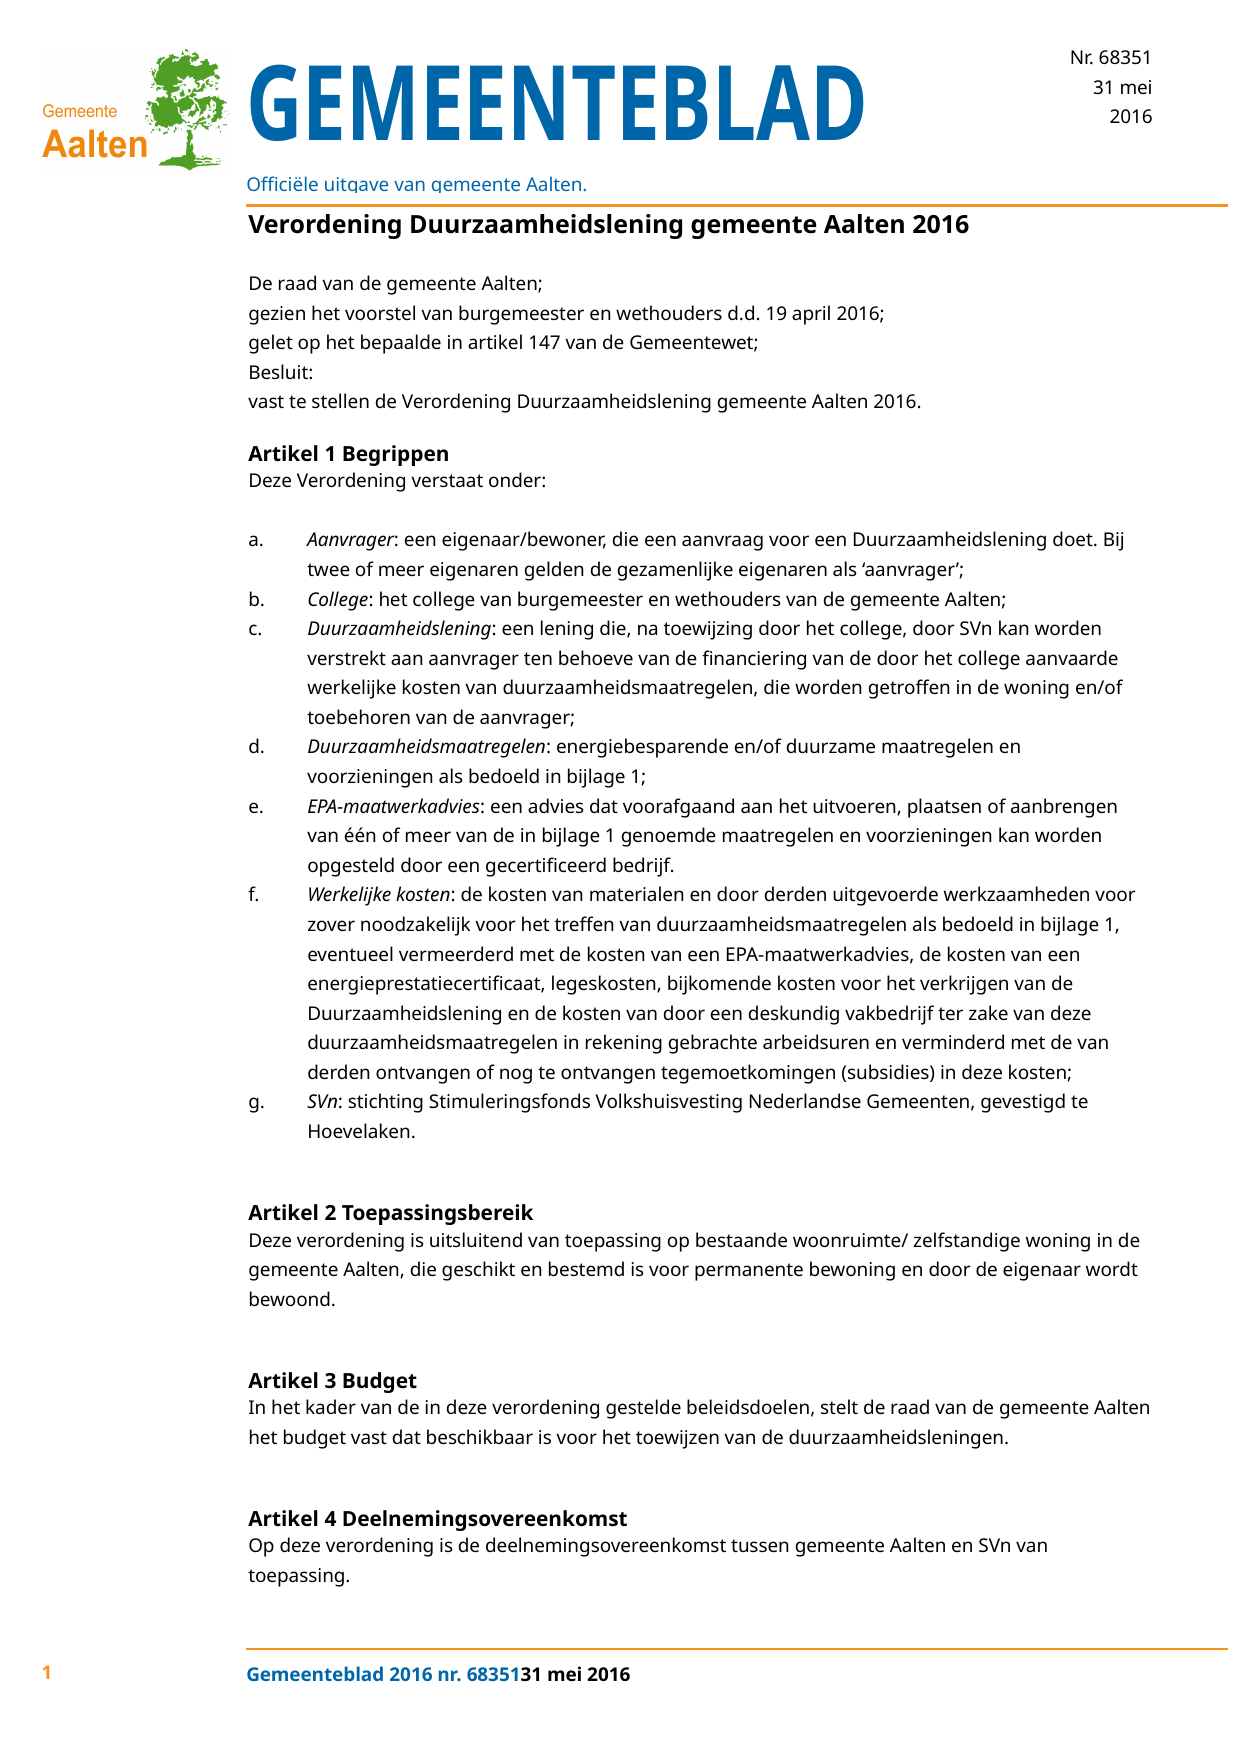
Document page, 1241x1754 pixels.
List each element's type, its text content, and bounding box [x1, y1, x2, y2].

text Verordening Duurzaamheidslening gemeente Aalten 2016 [248, 207, 1152, 241]
text Artikel 4 Deelnemingsovereenkomst [248, 1504, 1152, 1532]
list Werkelijke kosten: de kosten van materialen en door derden uitgevoerde werkzaamheden voor zover noodzakelijk voor het treffen van duurzaamheidsmaatregelen als bedoeld in bijlage 1, eventueel vermeerderd met de kosten van een EPA-maatwerkadvies, de kosten van een energieprestatiecertificaat, legeskosten, bijkomende kosten voor het verkrijgen van de Duurzaamheidslening en de kosten van door een deskundig vakbedrijf ter zake van deze duurzaamheidsmaatregelen in rekening gebrachte arbeidsuren en verminderd met de van derden ontvangen of nog te ontvangen tegemoetkomingen (subsidies) in deze kosten; [248, 882, 1152, 1085]
list SVn: stichting Stimuleringsfonds Volkshuisvesting Nederlandse Gemeenten, gevestigd te Hoevelaken. [248, 1089, 1152, 1144]
list Duurzaamheidsmaatregelen: energiebesparende en/of duurzame maatregelen en voorzieningen als bedoeld in bijlage 1; [248, 734, 1152, 789]
list Duurzaamheidslening: een lening die, na toewijzing door het college, door SVn kan worden verstrekt aan aanvrager ten behoeve van de financiering van de door het college aanvaarde werkelijke kosten van duurzaamheidsmaatregelen, die worden getroffen in de woning en/of toebehoren van de aanvrager; [248, 615, 1152, 730]
text gezien het voorstel van burgemeester en wethouders d.d. 19 april 2016; [248, 300, 1152, 326]
text gelet op het bepaalde in artikel 147 van de Gemeentewet; [248, 329, 1152, 355]
text Artikel 1 Begrippen [248, 439, 1152, 467]
text Artikel 3 Budget [248, 1366, 1152, 1394]
list Aanvrager: een eigenaar/bewoner, die een aanvraag voor een Duurzaamheidslening doet. Bij twee of meer eigenaren gelden de gezamenlijke eigenaren als ‘aanvrager’; [248, 527, 1152, 582]
text De raad van de gemeente Aalten; [248, 270, 1152, 296]
text Besluit: [248, 359, 1152, 385]
list College: het college van burgemeester en wethouders van de gemeente Aalten; [248, 586, 1152, 612]
text In het kader van de in deze verordening gestelde beleidsdoelen, stelt de raad van de gemeente Aalten het budget vast dat beschikbaar is voor het toewijzen van de duurzaamheidsleningen. [248, 1394, 1152, 1450]
text Deze Verordening verstaat onder: [248, 467, 1152, 493]
text vast te stellen de Verordening Duurzaamheidslening gemeente Aalten 2016. [248, 389, 1152, 414]
list EPA-maatwerkadvies: een advies dat voorafgaand aan het uitvoeren, plaatsen of aanbrengen van één of meer van de in bijlage 1 genoemde maatregelen en voorzieningen kan worden opgesteld door een gecertificeerd bedrijf. [248, 793, 1152, 878]
text Deze verordening is uitsluitend van toepassing op bestaande woonruimte/ zelfstandige woning in de gemeente Aalten, die geschikt en bestemd is voor permanente bewoning en door de eigenaar wordt bewoond. [248, 1227, 1152, 1312]
picture [41, 47, 231, 172]
text Op deze verordening is de deelnemingsovereenkomst tussen gemeente Aalten en SVn van toepassing. [248, 1532, 1152, 1588]
text Artikel 2 Toepassingsbereik [248, 1198, 1152, 1227]
